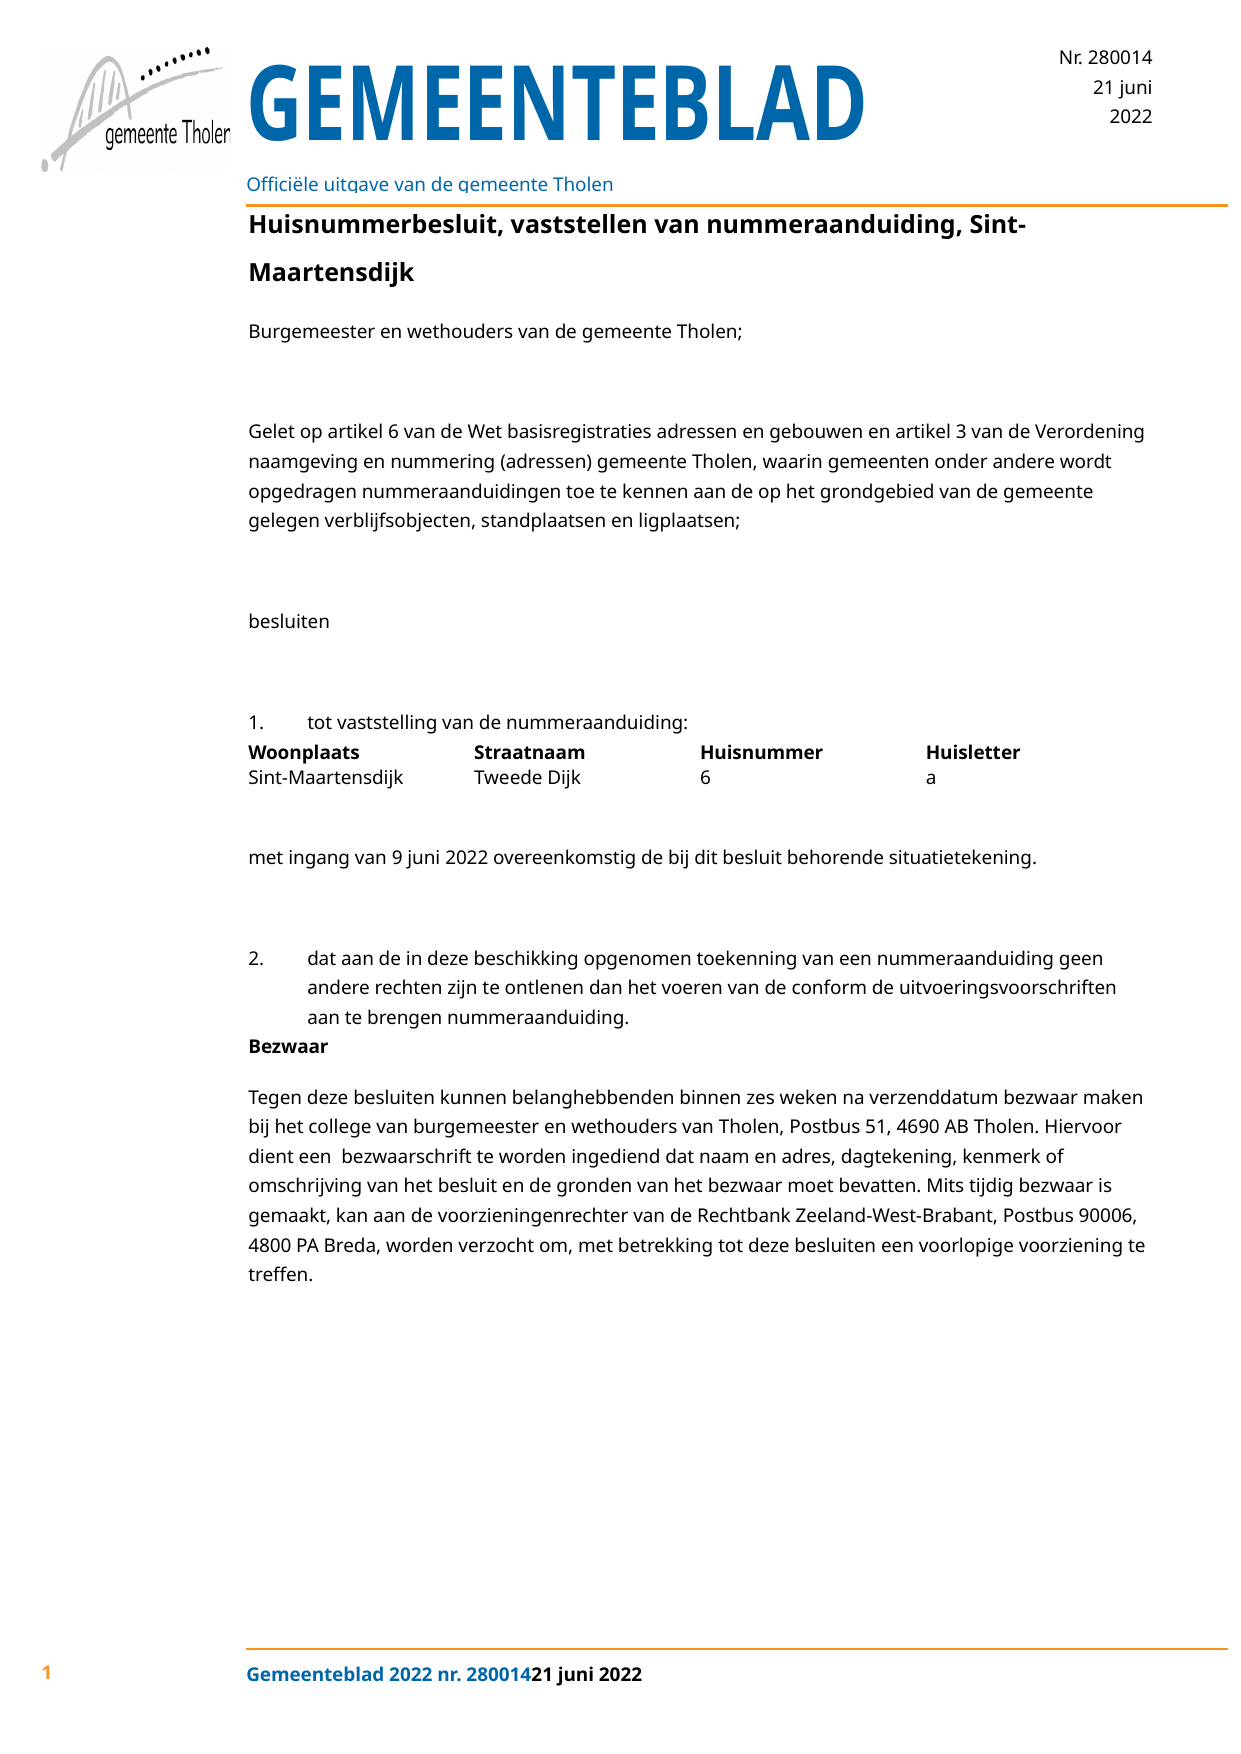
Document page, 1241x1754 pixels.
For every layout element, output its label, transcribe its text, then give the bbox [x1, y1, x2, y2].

list dat aan de in deze beschikking opgenomen toekenning van een nummeraanduiding geen andere rechten zijn te ontlenen dan het voeren van de conform de uitvoeringsvoorschriften aan te brengen nummeraanduiding. [248, 945, 1152, 1030]
text Gelet op artikel 6 van de Wet basisregistraties adressen en gebouwen en artikel 3 van de Verordening naamgeving en nummering (adressen) gemeente Tholen, waarin gemeenten onder andere wordt opgedragen nummeraanduidingen toe te kennen aan de op het grondgebied van de gemeente gelegen verblijfsobjecten, standplaatsen en ligplaatsen; [248, 419, 1152, 533]
text Huisnummerbesluit, vaststellen van nummeraanduiding, Sint-Maartensdijk [248, 207, 1152, 288]
text Bezwaar [248, 1033, 1152, 1059]
text met ingang van 9 juni 2022 overeenkomstig de bij dit besluit behorende situatietekening. [248, 844, 1152, 870]
table_header Huisletter [926, 739, 1152, 764]
table_header Woonplaats [248, 739, 474, 764]
text Tegen deze besluiten kunnen belanghebbenden binnen zes weken na verzenddatum bezwaar maken bij het college van burgemeester en wethouders van Tholen, Postbus 51, 4690 AB Tholen. Hiervoor dient een bezwaarschrift te worden ingediend dat naam en adres, dagtekening, kenmerk of omschrijving van het besluit en de gronden van het bezwaar moet bevatten. Mits tijdig bezwaar is gemaakt, kan aan de voorzieningenrechter van de Rechtbank Zeeland-West-Brabant, Postbus 90006, 4800 PA Breda, worden verzocht om, met betrekking tot deze besluiten een voorlopige voorziening te treffen. [248, 1084, 1152, 1287]
table_header Huisnummer [700, 739, 926, 764]
table_cell a [926, 765, 1152, 790]
list tot vaststelling van de nummeraanduiding: [248, 709, 1152, 735]
table_cell Sint-Maartensdijk [248, 765, 474, 790]
picture [41, 47, 231, 172]
text besluiten [248, 608, 1152, 634]
table_cell 6 [700, 765, 926, 790]
table_cell Tweede Dijk [474, 765, 700, 790]
text Burgemeester en wethouders van de gemeente Tholen; [248, 318, 1152, 344]
table_header Straatnaam [474, 739, 700, 764]
